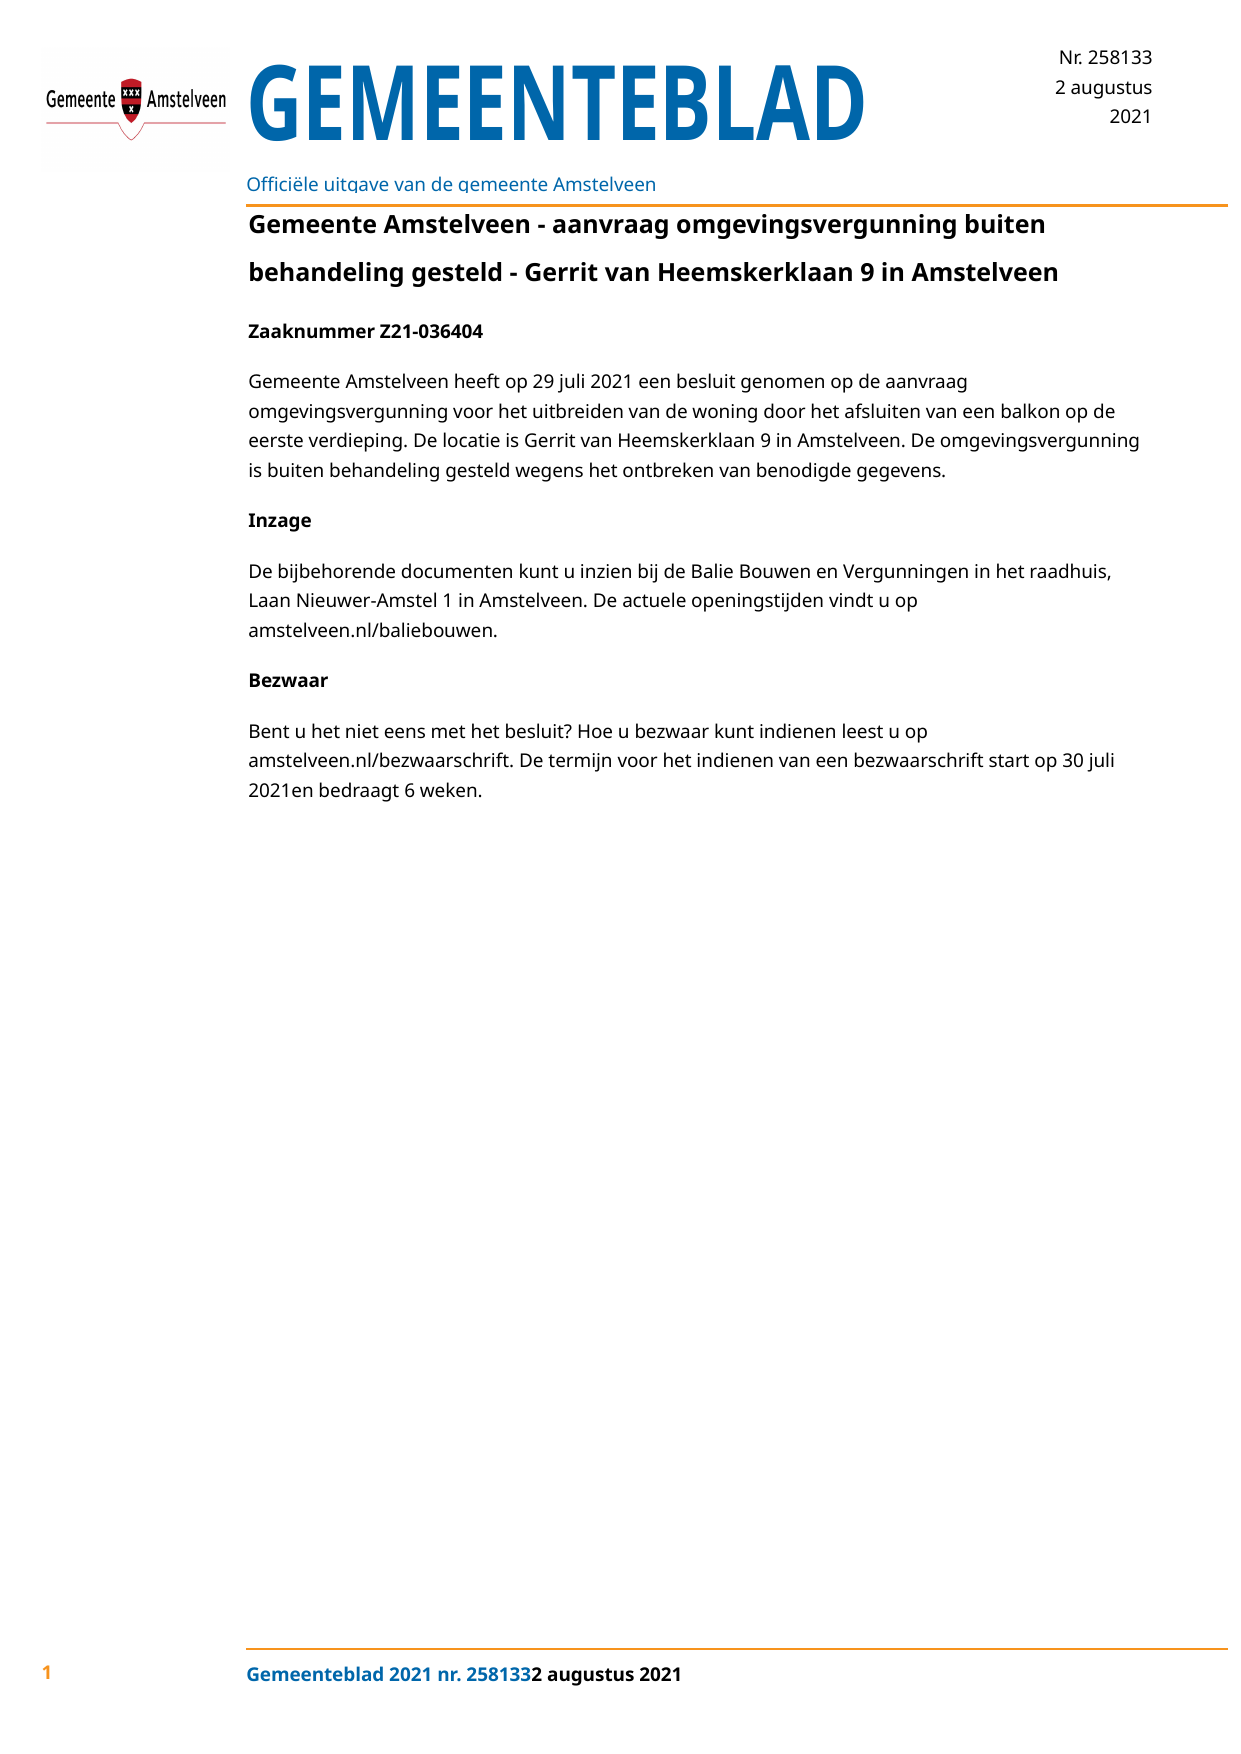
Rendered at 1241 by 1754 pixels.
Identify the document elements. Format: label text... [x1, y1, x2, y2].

text Inzage [248, 507, 1152, 533]
text Gemeente Amstelveen heeft op 29 juli 2021 een besluit genomen op de aanvraag omgevingsvergunning voor het uitbreiden van de woning door het afsluiten van een balkon op de eerste verdieping. De locatie is Gerrit van Heemskerklaan 9 in Amstelveen. De omgevingsvergunning is buiten behandeling gesteld wegens het ontbreken van benodigde gegevens. [248, 368, 1152, 483]
text Gemeente Amstelveen - aanvraag omgevingsvergunning buiten behandeling gesteld - Gerrit van Heemskerklaan 9 in Amstelveen [248, 207, 1152, 288]
text Zaaknummer Z21-036404 [248, 318, 1152, 344]
text Bent u het niet eens met het besluit? Hoe u bezwaar kunt indienen leest u op amstelveen.nl/bezwaarschrift. De termijn voor het indienen van een bezwaarschrift start op 30 juli 2021en bedraagt 6 weken. [248, 718, 1152, 803]
text De bijbehorende documenten kunt u inzien bij de Balie Bouwen en Vergunningen in het raadhuis, Laan Nieuwer-Amstel 1 in Amstelveen. De actuele openingstijden vindt u op amstelveen.nl/baliebouwen. [248, 558, 1152, 643]
picture [41, 47, 231, 172]
text Bezwaar [248, 667, 1152, 693]
